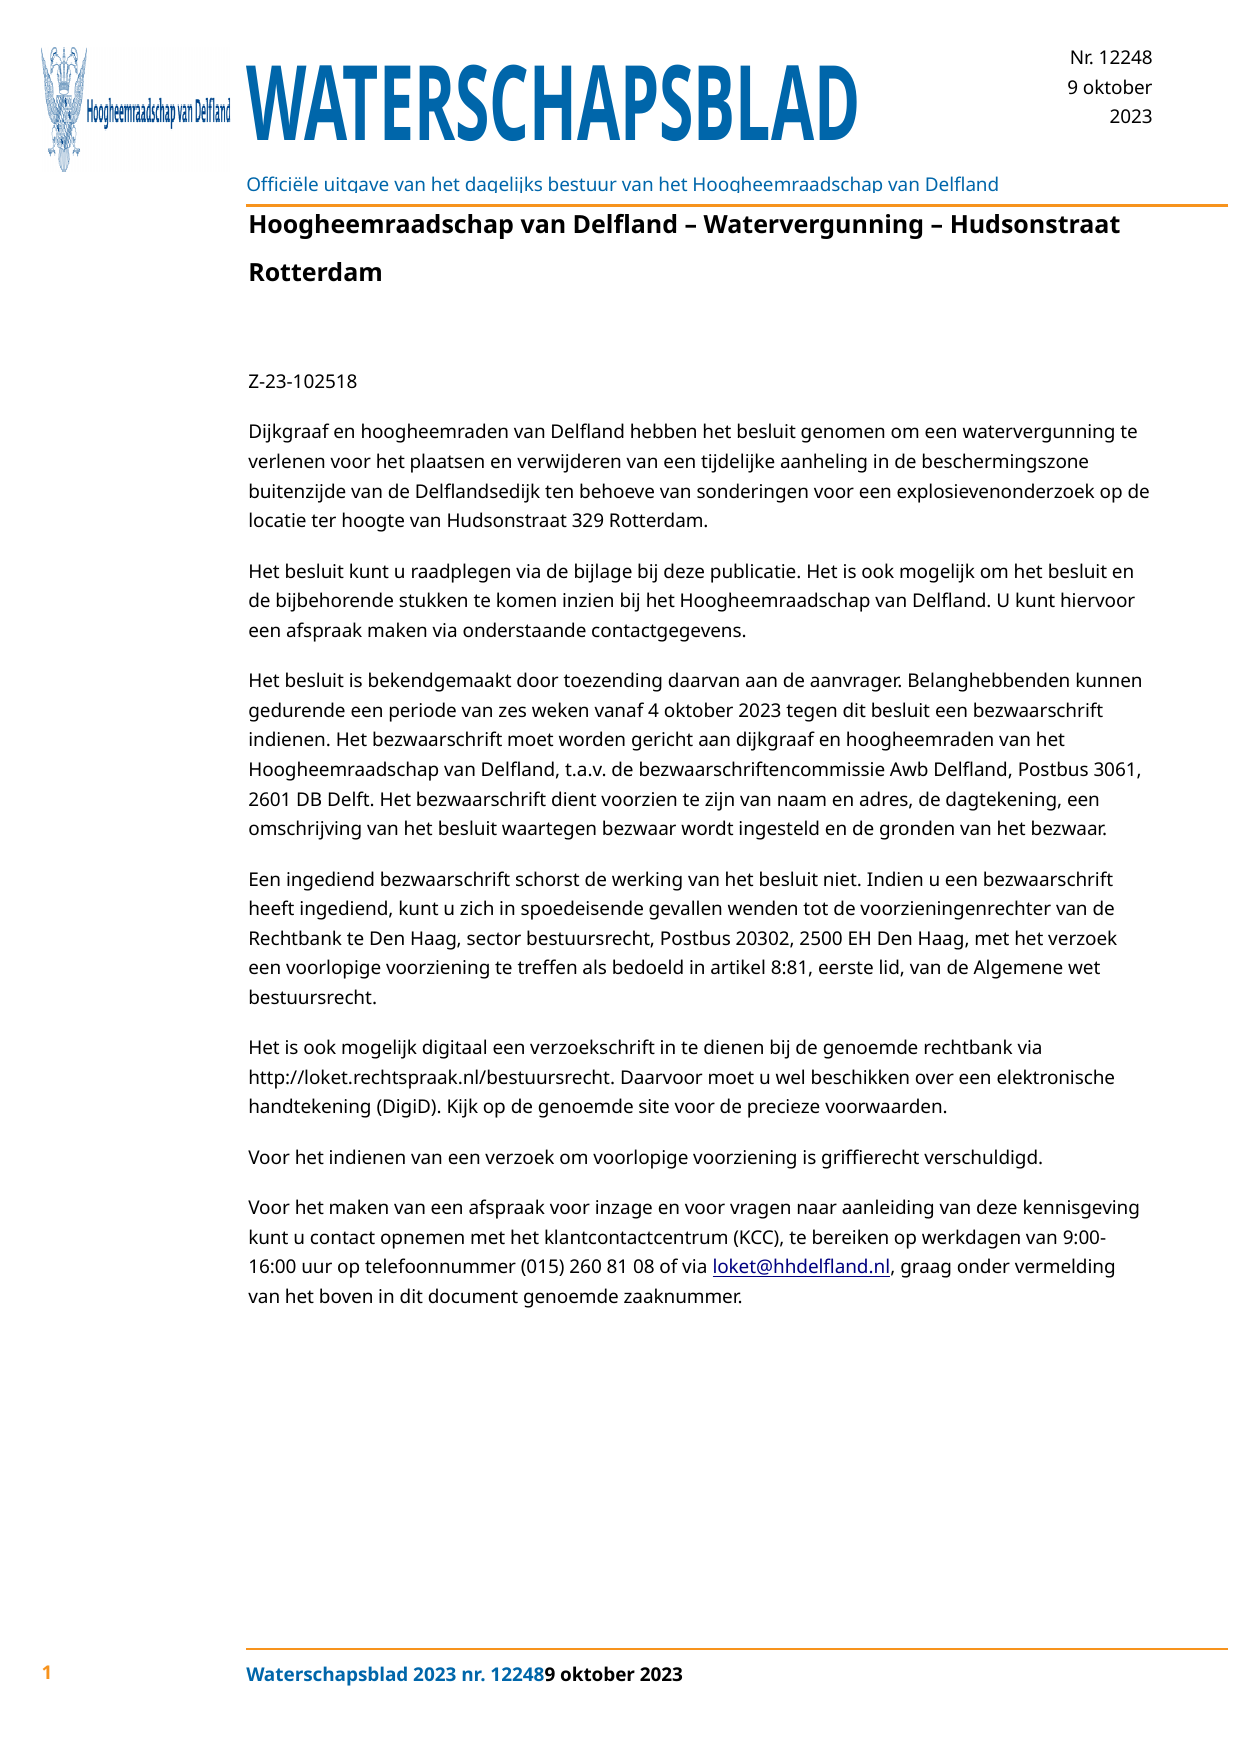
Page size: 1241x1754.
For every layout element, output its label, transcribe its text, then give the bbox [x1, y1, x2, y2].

picture [41, 47, 231, 172]
text Het besluit kunt u raadplegen via de bijlage bij deze publicatie. Het is ook mogelijk om het besluit en de bijbehorende stukken te komen inzien bij het Hoogheemraadschap van Delfland. U kunt hiervoor een afspraak maken via onderstaande contactgegevens. [248, 558, 1152, 643]
text Hoogheemraadschap van Delfland – Watervergunning – Hudsonstraat Rotterdam [248, 207, 1152, 288]
text Het besluit is bekendgemaakt door toezending daarvan aan de aanvrager. Belanghebbenden kunnen gedurende een periode van zes weken vanaf 4 oktober 2023 tegen dit besluit een bezwaarschrift indienen. Het bezwaarschrift moet worden gericht aan dijkgraaf en hoogheemraden van het Hoogheemraadschap van Delfland, t.a.v. de bezwaarschriftencommissie Awb Delfland, Postbus 3061, 2601 DB Delft. Het bezwaarschrift dient voorzien te zijn van naam en adres, de dagtekening, een omschrijving van het besluit waartegen bezwaar wordt ingesteld en de gronden van het bezwaar. [248, 667, 1152, 841]
text Dijkgraaf en hoogheemraden van Delfland hebben het besluit genomen om een watervergunning te verlenen voor het plaatsen en verwijderen van een tijdelijke aanheling in de beschermingszone buitenzijde van de Delflandsedijk ten behoeve van sonderingen voor een explosievenonderzoek op de locatie ter hoogte van Hudsonstraat 329 Rotterdam. [248, 419, 1152, 533]
text Z-23-102518 [248, 368, 1152, 394]
text Voor het indienen van een verzoek om voorlopige voorziening is griffierecht verschuldigd. [248, 1144, 1152, 1170]
text Een ingediend bezwaarschrift schorst de werking van het besluit niet. Indien u een bezwaarschrift heeft ingediend, kunt u zich in spoedeisende gevallen wenden tot de voorzieningenrechter van de Rechtbank te Den Haag, sector bestuursrecht, Postbus 20302, 2500 EH Den Haag, met het verzoek een voorlopige voorziening te treffen als bedoeld in artikel 8:81, eerste lid, van de Algemene wet bestuursrecht. [248, 866, 1152, 1010]
text Het is ook mogelijk digitaal een verzoekschrift in te dienen bij de genoemde rechtbank via http://loket.rechtspraak.nl/bestuursrecht. Daarvoor moet u wel beschikken over een elektronische handtekening (DigiD). Kijk op de genoemde site voor de precieze voorwaarden. [248, 1034, 1152, 1119]
text Voor het maken van een afspraak voor inzage en voor vragen naar aanleiding van deze kennisgeving kunt u contact opnemen met het klantcontactcentrum (KCC), te bereiken op werkdagen van 9:00-16:00 uur op telefoonnummer (015) 260 81 08 of via loket@hhdelfland.nl, graag onder vermelding van het boven in dit document genoemde zaaknummer. [248, 1194, 1152, 1309]
